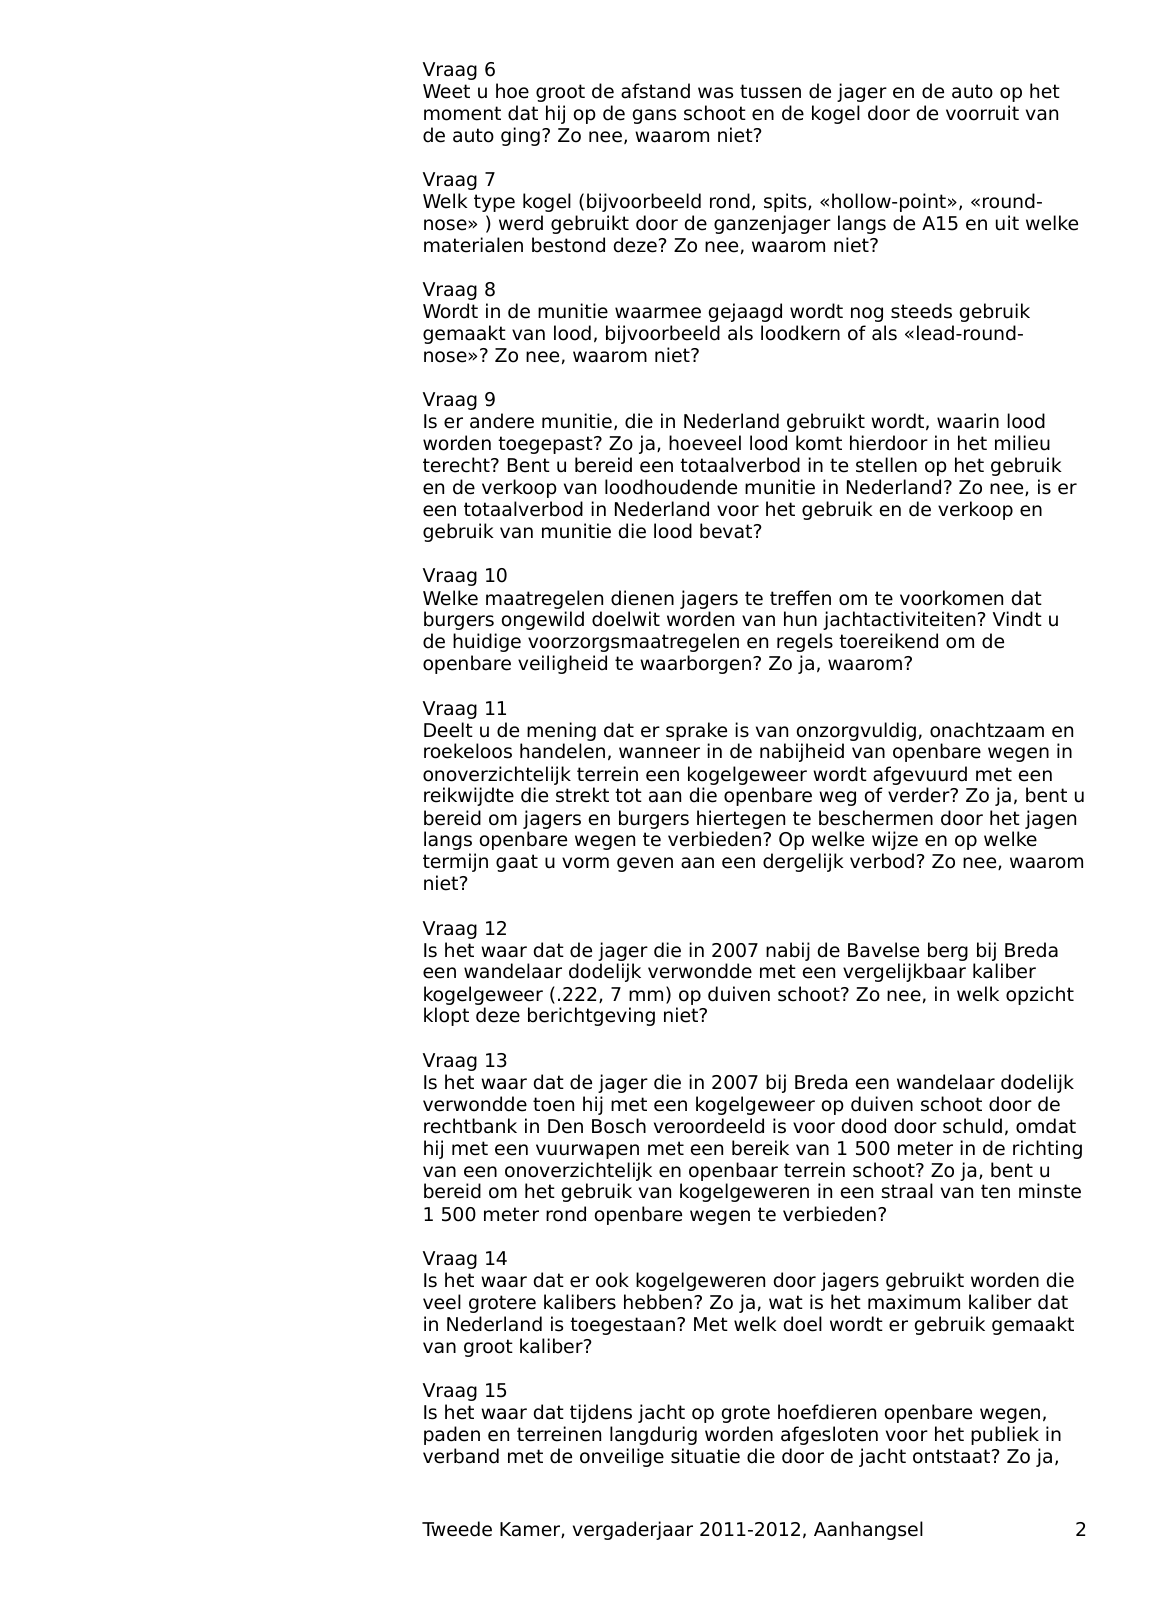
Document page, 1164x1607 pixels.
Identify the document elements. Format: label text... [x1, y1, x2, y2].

text Deelt u de mening dat er sprake is van onzorgvuldig, onachtzaam en roekeloos handelen, wanneer in de nabijheid van openbare wegen in onoverzichtelijk terrein een kogelgeweer wordt afgevuurd met een reikwijdte die strekt tot aan die openbare weg of verder? Zo ja, bent u bereid om jagers en burgers hiertegen te beschermen door het jagen langs openbare wegen te verbieden? Op welke wijze en op welke termijn gaat u vorm geven aan een dergelijk verbod? Zo nee, waarom niet? [422, 719, 1087, 895]
text Vraag 6 [422, 59, 1087, 81]
text Is het waar dat er ook kogelgeweren door jagers gebruikt worden die veel grotere kalibers hebben? Zo ja, wat is het maximum kaliber dat in Nederland is toegestaan? Met welk doel wordt er gebruik gemaakt van groot kaliber? [422, 1269, 1087, 1357]
text Vraag 14 [422, 1248, 1087, 1269]
text Vraag 11 [422, 697, 1087, 719]
text Welk type kogel (bijvoorbeeld rond, spits, «hollow-point», «round-nose» ) werd gebruikt door de ganzenjager langs de A15 en uit welke materialen bestond deze? Zo nee, waarom niet? [422, 191, 1087, 257]
text Vraag 8 [422, 279, 1087, 301]
text Vraag 10 [422, 565, 1087, 587]
text Is het waar dat de jager die in 2007 bij Breda een wandelaar dodelijk verwondde toen hij met een kogelgeweer op duiven schoot door de rechtbank in Den Bosch veroordeeld is voor dood door schuld, omdat hij met een vuurwapen met een bereik van 1 500 meter in de richting van een onoverzichtelijk en openbaar terrein schoot? Zo ja, bent u bereid om het gebruik van kogelgeweren in een straal van ten minste 1 500 meter rond openbare wegen te verbieden? [422, 1072, 1087, 1225]
text Weet u hoe groot de afstand was tussen de jager en de auto op het moment dat hij op de gans schoot en de kogel door de voorruit van de auto ging? Zo nee, waarom niet? [422, 81, 1087, 147]
text Is het waar dat de jager die in 2007 nabij de Bavelse berg bij Breda een wandelaar dodelijk verwondde met een vergelijkbaar kaliber kogelgeweer (.222, 7 mm) op duiven schoot? Zo nee, in welk opzicht klopt deze berichtgeving niet? [422, 939, 1087, 1027]
text Vraag 9 [422, 389, 1087, 411]
text Wordt in de munitie waarmee gejaagd wordt nog steeds gebruik gemaakt van lood, bijvoorbeeld als loodkern of als «lead-round-nose»? Zo nee, waarom niet? [422, 301, 1087, 367]
text Vraag 7 [422, 169, 1087, 191]
text Vraag 15 [422, 1380, 1087, 1402]
text Is er andere munitie, die in Nederland gebruikt wordt, waarin lood worden toegepast? Zo ja, hoeveel lood komt hierdoor in het milieu terecht? Bent u bereid een totaalverbod in te stellen op het gebruik en de verkoop van loodhoudende munitie in Nederland? Zo nee, is er een totaalverbod in Nederland voor het gebruik en de verkoop en gebruik van munitie die lood bevat? [422, 411, 1087, 543]
text Vraag 12 [422, 917, 1087, 939]
text Welke maatregelen dienen jagers te treffen om te voorkomen dat burgers ongewild doelwit worden van hun jachtactiviteiten? Vindt u de huidige voorzorgsmaatregelen en regels toereikend om de openbare veiligheid te waarborgen? Zo ja, waarom? [422, 587, 1087, 675]
text Vraag 13 [422, 1049, 1087, 1072]
text Is het waar dat tijdens jacht op grote hoefdieren openbare wegen, paden en terreinen langdurig worden afgesloten voor het publiek in verband met de onveilige situatie die door de jacht ontstaat? Zo ja, [422, 1402, 1087, 1468]
